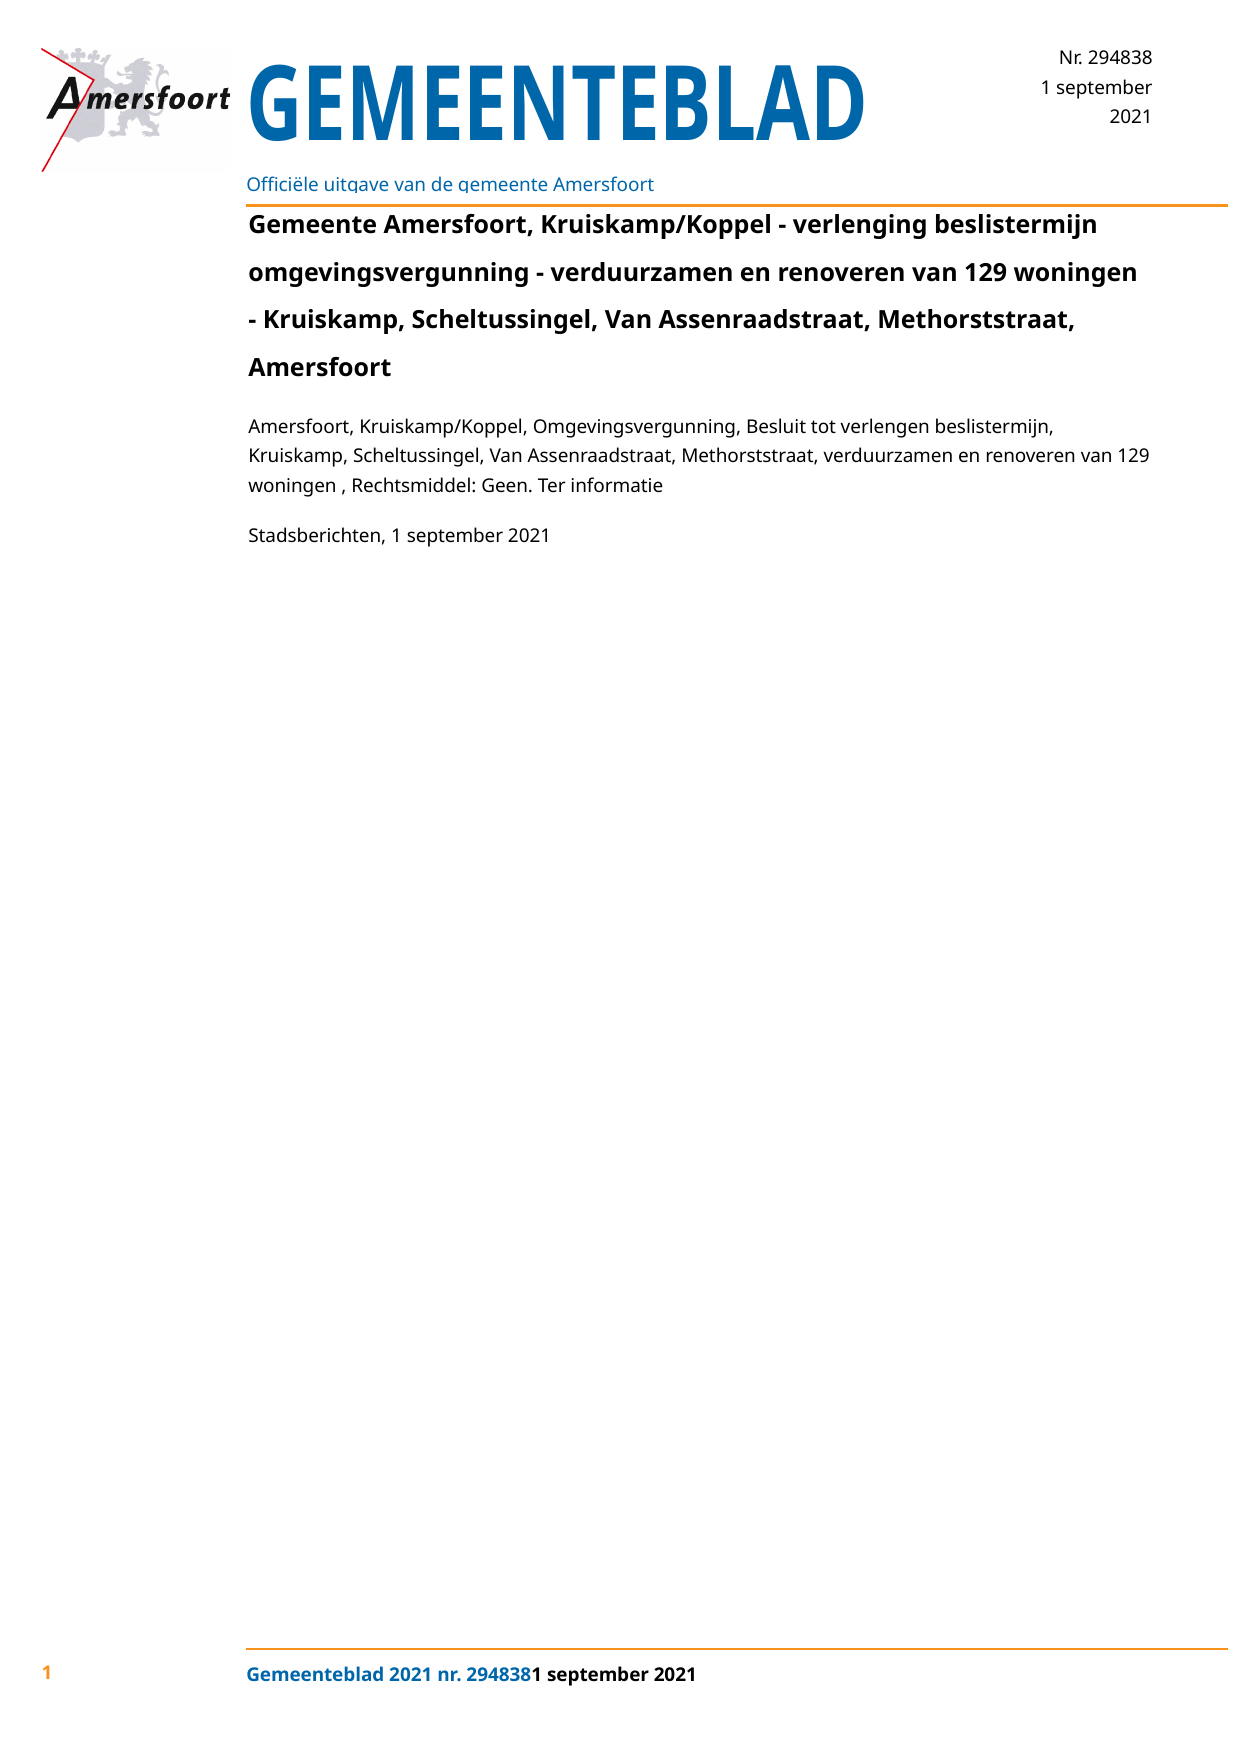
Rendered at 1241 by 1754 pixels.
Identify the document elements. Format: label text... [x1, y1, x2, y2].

text Amersfoort, Kruiskamp/Koppel, Omgevingsvergunning, Besluit tot verlengen beslistermijn, Kruiskamp, Scheltussingel, Van Assenraadstraat, Methorststraat, verduurzamen en renoveren van 129 woningen , Rechtsmiddel: Geen. Ter informatie [248, 413, 1152, 498]
picture [41, 47, 231, 172]
text Gemeente Amersfoort, Kruiskamp/Koppel - verlenging beslistermijn omgevingsvergunning - verduurzamen en renoveren van 129 woningen - Kruiskamp, Scheltussingel, Van Assenraadstraat, Methorststraat, Amersfoort [248, 207, 1152, 384]
text Stadsberichten, 1 september 2021 [248, 523, 1152, 548]
